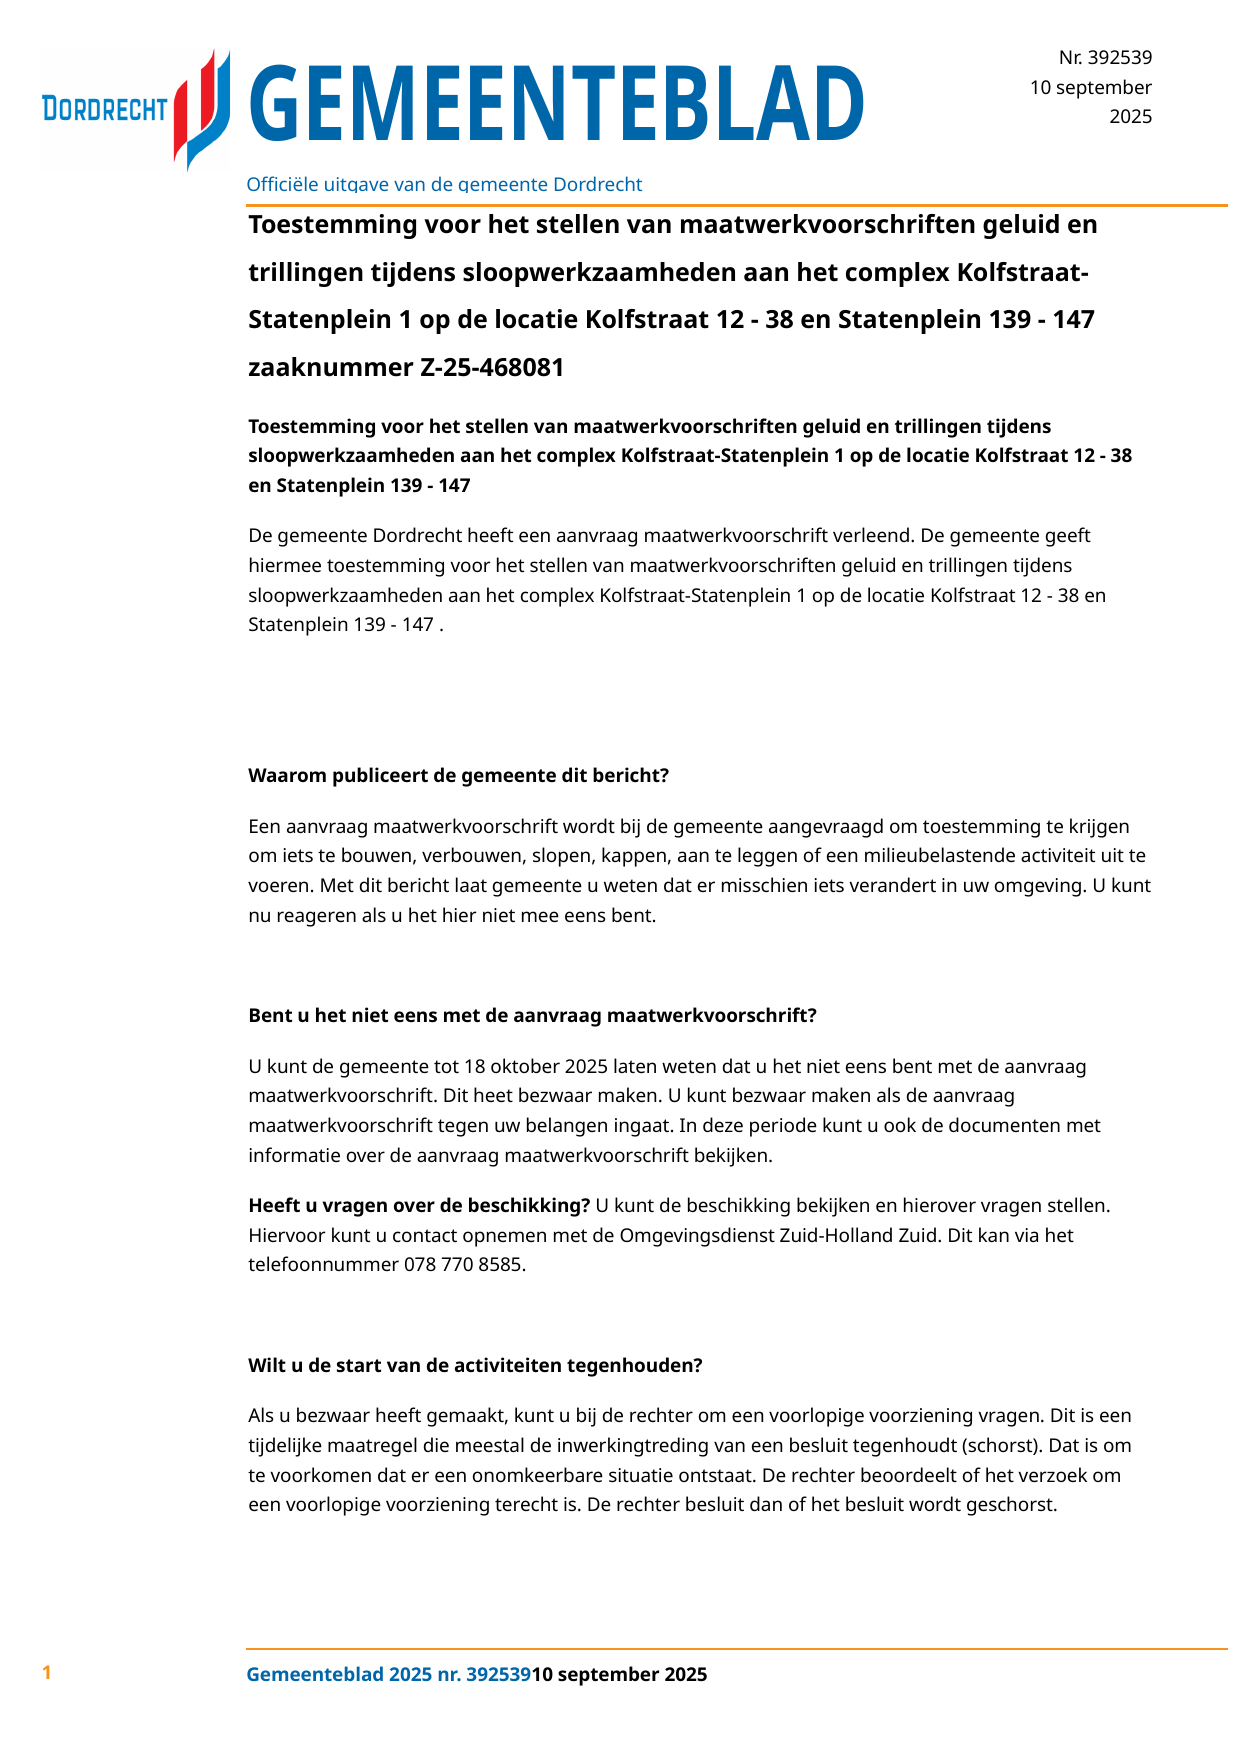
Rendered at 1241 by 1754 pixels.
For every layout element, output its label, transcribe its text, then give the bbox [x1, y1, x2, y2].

text Heeft u vragen over de beschikking? U kunt de beschikking bekijken en hierover vragen stellen. Hiervoor kunt u contact opnemen met de Omgevingsdienst Zuid-Holland Zuid. Dit kan via het telefoonnummer 078 770 8585. [248, 1192, 1152, 1277]
picture [41, 47, 231, 172]
text Een aanvraag maatwerkvoorschrift wordt bij de gemeente aangevraagd om toestemming te krijgen om iets te bouwen, verbouwen, slopen, kappen, aan te leggen of een milieubelastende activiteit uit te voeren. Met dit bericht laat gemeente u weten dat er misschien iets verandert in uw omgeving. U kunt nu reageren als u het hier niet mee eens bent. [248, 813, 1152, 928]
text Toestemming voor het stellen van maatwerkvoorschriften geluid en trillingen tijdens sloopwerkzaamheden aan het complex Kolfstraat-Statenplein 1 op de locatie Kolfstraat 12 - 38 en Statenplein 139 - 147 [248, 413, 1152, 498]
text Waarom publiceert de gemeente dit bericht? [248, 763, 1152, 788]
text Wilt u de start van de activiteiten tegenhouden? [248, 1352, 1152, 1378]
text De gemeente Dordrecht heeft een aanvraag maatwerkvoorschrift verleend. De gemeente geeft hiermee toestemming voor het stellen van maatwerkvoorschriften geluid en trillingen tijdens sloopwerkzaamheden aan het complex Kolfstraat-Statenplein 1 op de locatie Kolfstraat 12 - 38 en Statenplein 139 - 147 . [248, 523, 1152, 637]
text U kunt de gemeente tot 18 oktober 2025 laten weten dat u het niet eens bent met de aanvraag maatwerkvoorschrift. Dit heet bezwaar maken. U kunt bezwaar maken als de aanvraag maatwerkvoorschrift tegen uw belangen ingaat. In deze periode kunt u ook de documenten met informatie over de aanvraag maatwerkvoorschrift bekijken. [248, 1053, 1152, 1168]
text Bent u het niet eens met de aanvraag maatwerkvoorschrift? [248, 1003, 1152, 1028]
text Toestemming voor het stellen van maatwerkvoorschriften geluid en trillingen tijdens sloopwerkzaamheden aan het complex Kolfstraat-Statenplein 1 op de locatie Kolfstraat 12 - 38 en Statenplein 139 - 147 zaaknummer Z-25-468081 [248, 207, 1152, 384]
text Als u bezwaar heeft gemaakt, kunt u bij de rechter om een voorlopige voorziening vragen. Dit is een tijdelijke maatregel die meestal de inwerkingtreding van een besluit tegenhoudt (schorst). Dat is om te voorkomen dat er een onomkeerbare situatie ontstaat. De rechter beoordeelt of het verzoek om een voorlopige voorziening terecht is. De rechter besluit dan of het besluit wordt geschorst. [248, 1403, 1152, 1517]
